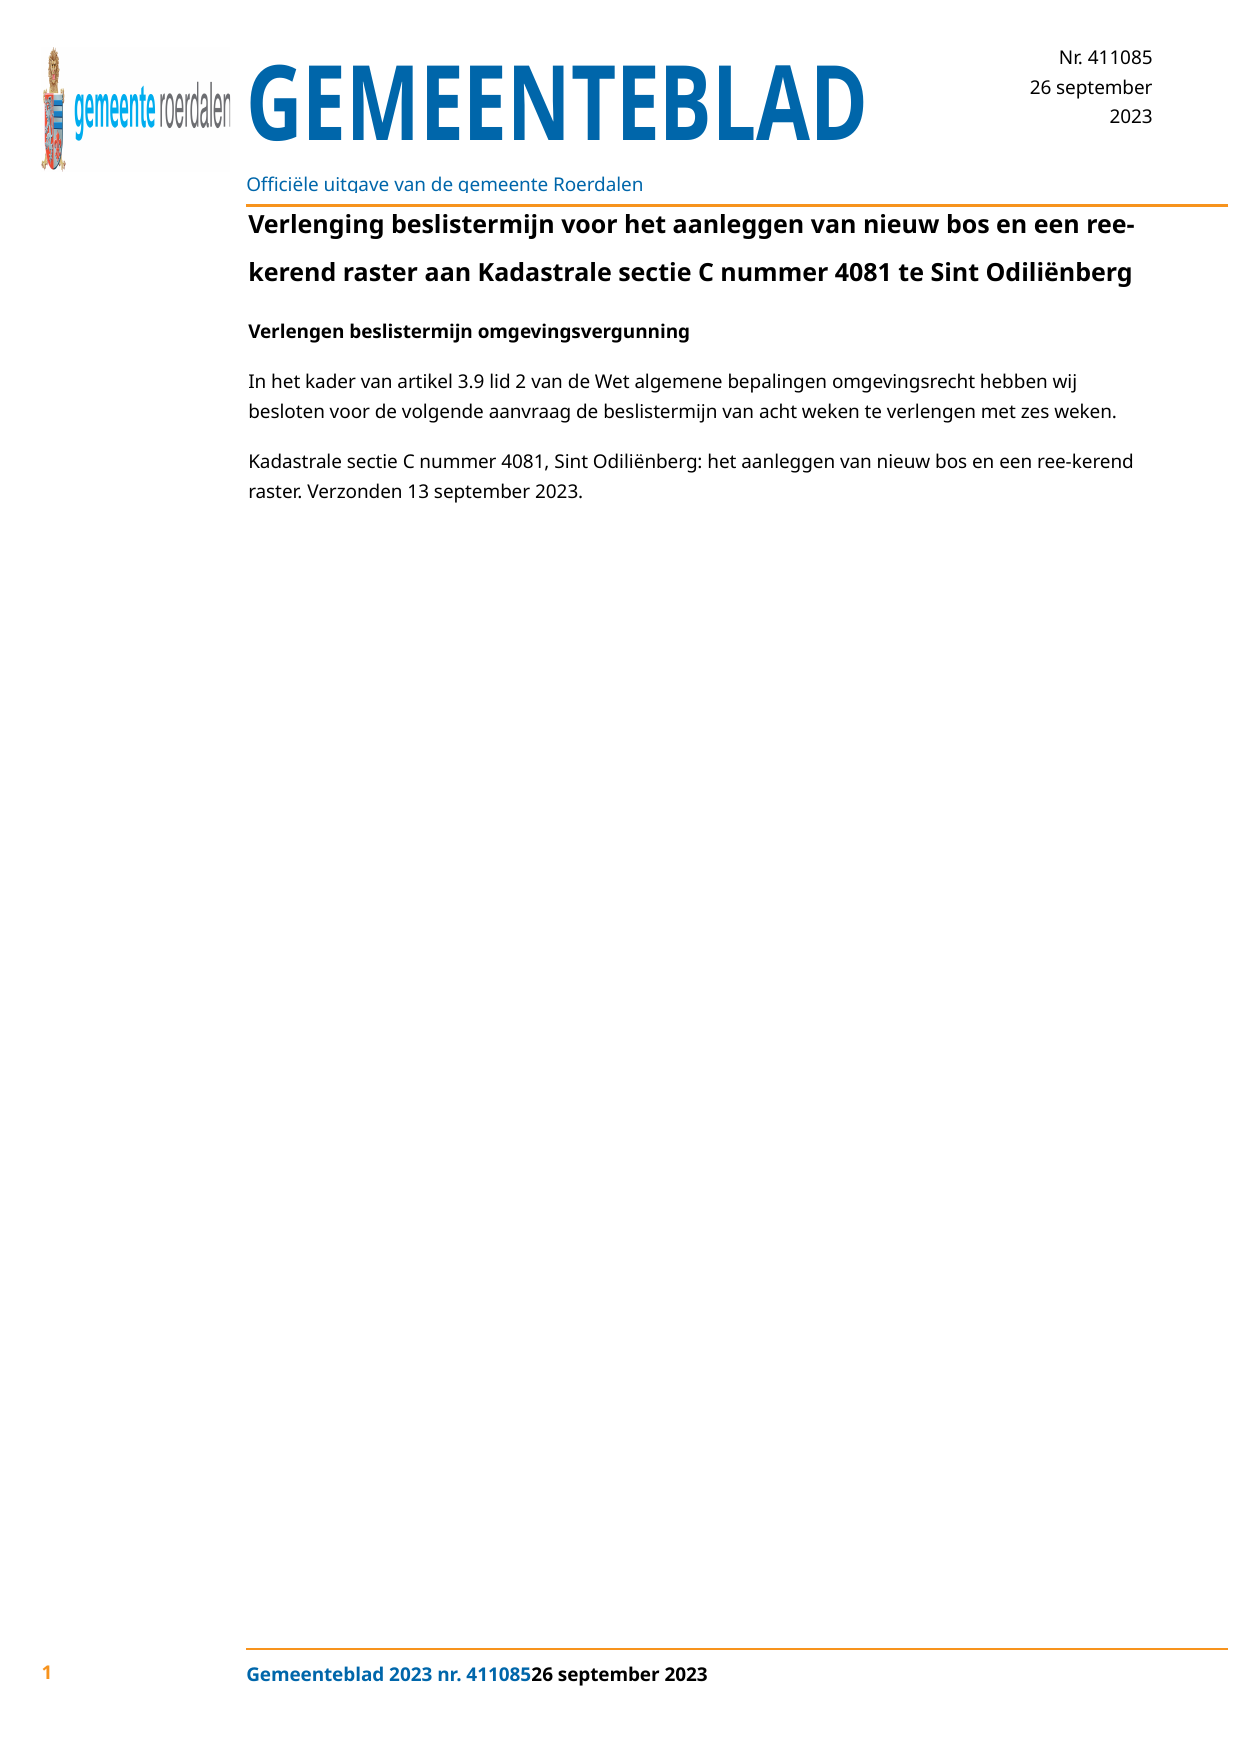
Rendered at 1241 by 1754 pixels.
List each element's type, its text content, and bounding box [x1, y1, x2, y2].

text Verlengen beslistermijn omgevingsvergunning [248, 318, 1152, 344]
picture [41, 47, 231, 172]
text Kadastrale sectie C nummer 4081, Sint Odiliënberg: het aanleggen van nieuw bos en een ree-kerend raster. Verzonden 13 september 2023. [248, 448, 1152, 504]
text In het kader van artikel 3.9 lid 2 van de Wet algemene bepalingen omgevingsrecht hebben wij besloten voor de volgende aanvraag de beslistermijn van acht weken te verlengen met zes weken. [248, 368, 1152, 424]
text Verlenging beslistermijn voor het aanleggen van nieuw bos en een ree-kerend raster aan Kadastrale sectie C nummer 4081 te Sint Odiliënberg [248, 207, 1152, 288]
